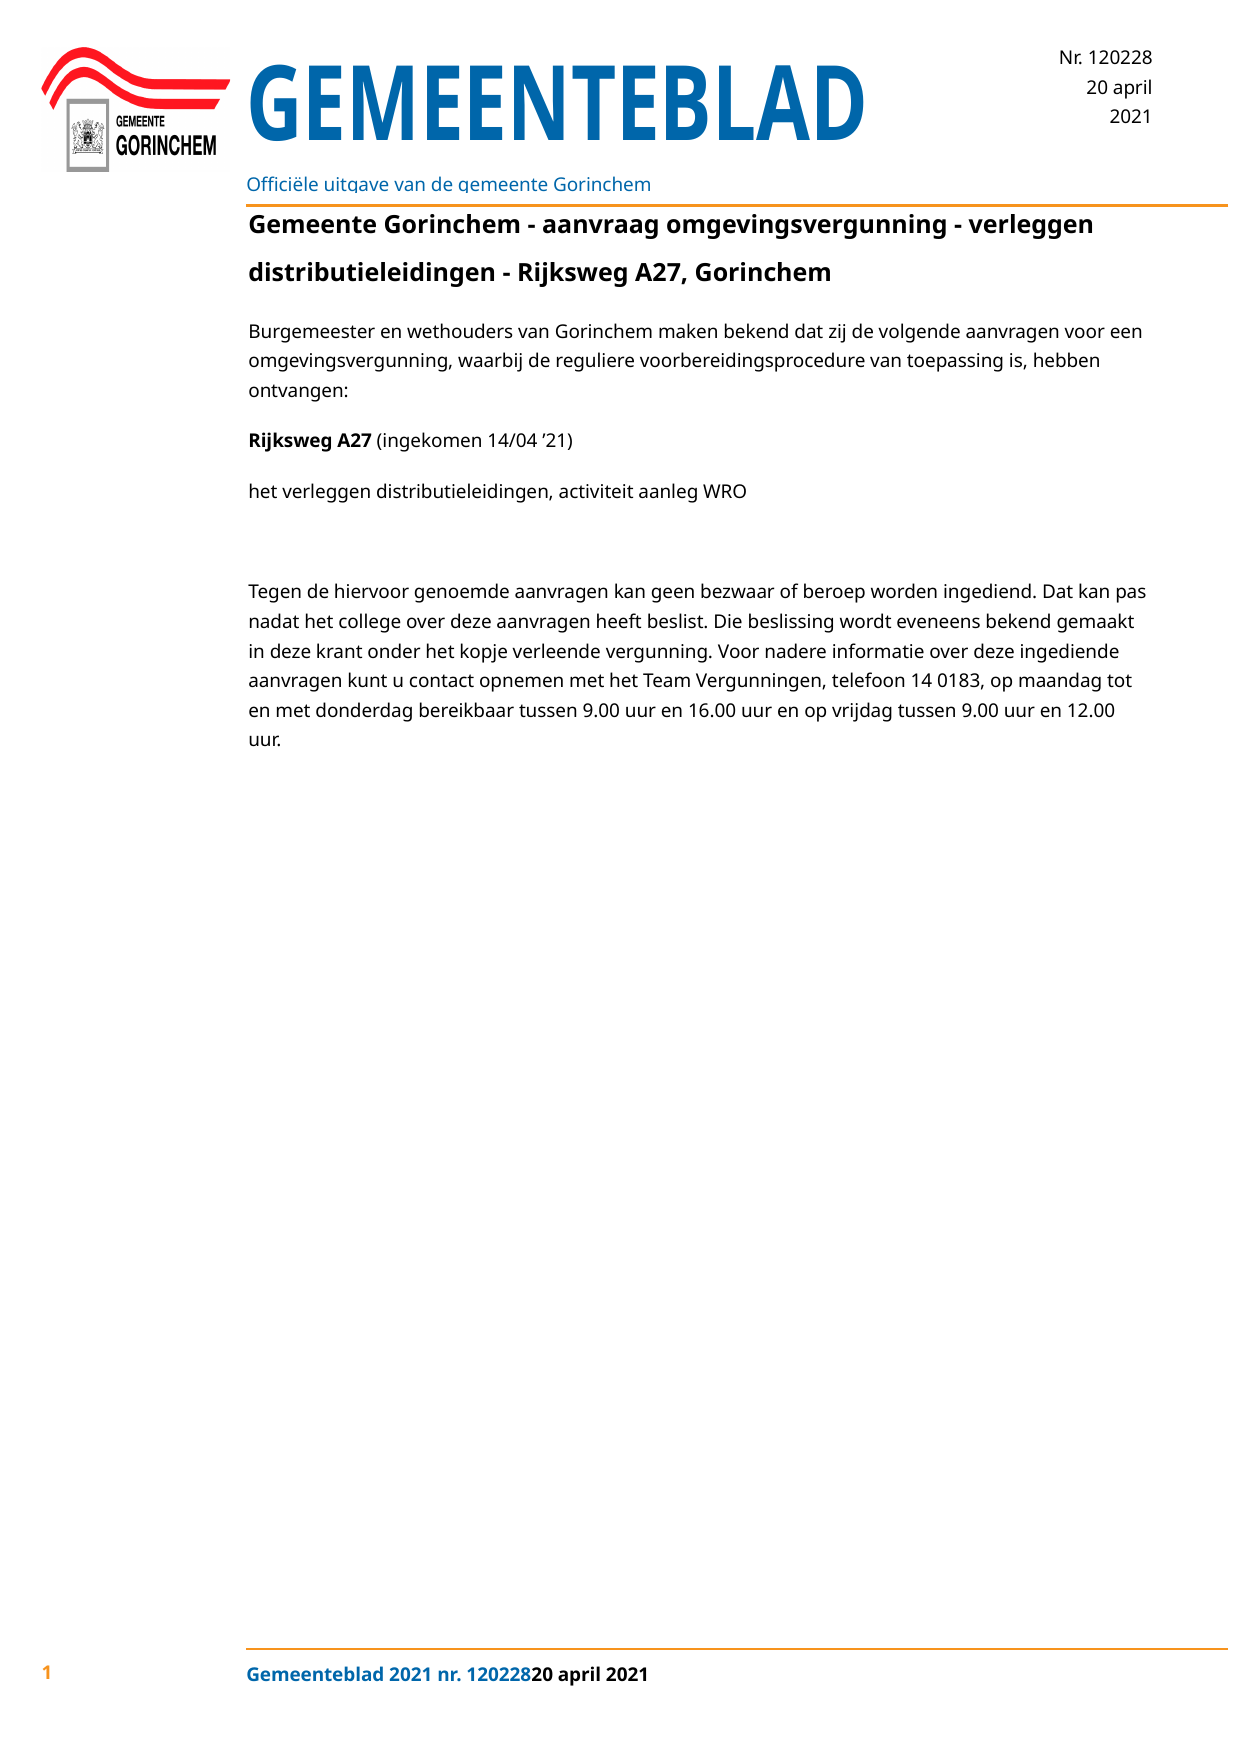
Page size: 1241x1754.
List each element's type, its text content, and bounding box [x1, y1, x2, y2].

text Burgemeester en wethouders van Gorinchem maken bekend dat zij de volgende aanvragen voor een omgevingsvergunning, waarbij de reguliere voorbereidingsprocedure van toepassing is, hebben ontvangen: [248, 318, 1152, 403]
text Gemeente Gorinchem - aanvraag omgevingsvergunning - verleggen distributieleidingen - Rijksweg A27, Gorinchem [248, 207, 1152, 288]
picture [41, 47, 231, 172]
text Tegen de hiervoor genoemde aanvragen kan geen bezwaar of beroep worden ingediend. Dat kan pas nadat het college over deze aanvragen heeft beslist. Die beslissing wordt eveneens bekend gemaakt in deze krant onder het kopje verleende vergunning. Voor nadere informatie over deze ingediende aanvragen kunt u contact opnemen met het Team Vergunningen, telefoon 14 0183, op maandag tot en met donderdag bereikbaar tussen 9.00 uur en 16.00 uur en op vrijdag tussen 9.00 uur en 12.00 uur. [248, 579, 1152, 752]
text Rijksweg A27 (ingekomen 14/04 ’21) [248, 427, 1152, 453]
text het verleggen distributieleidingen, activiteit aanleg WRO [248, 478, 1152, 504]
